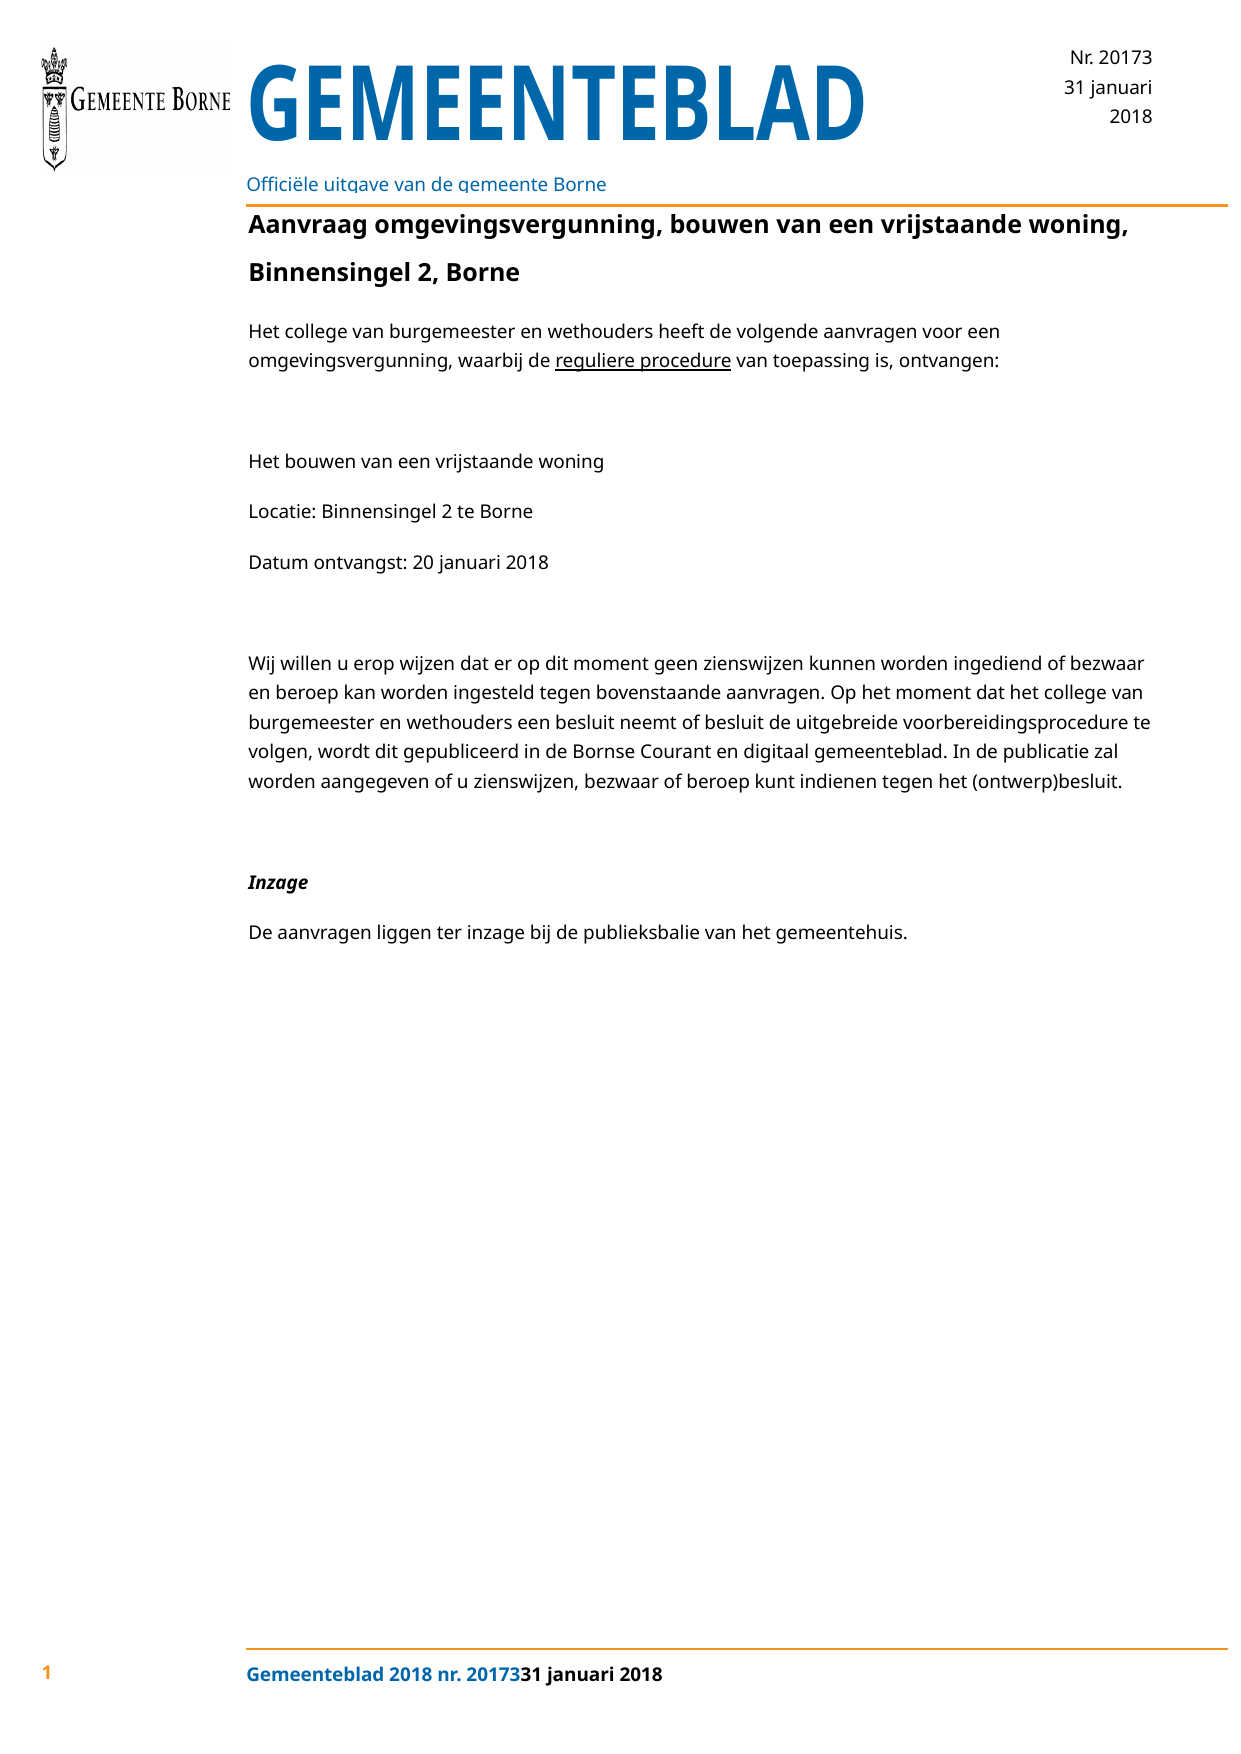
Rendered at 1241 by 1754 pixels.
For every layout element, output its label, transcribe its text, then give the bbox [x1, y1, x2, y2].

text De aanvragen liggen ter inzage bij de publieksbalie van het gemeentehuis. [248, 919, 1152, 945]
text Wij willen u erop wijzen dat er op dit moment geen zienswijzen kunnen worden ingediend of bezwaar en beroep kan worden ingesteld tegen bovenstaande aanvragen. Op het moment dat het college van burgemeester en wethouders een besluit neemt of besluit de uitgebreide voorbereidingsprocedure te volgen, wordt dit gepubliceerd in de Bornse Courant en digitaal gemeenteblad. In de publicatie zal worden aangegeven of u zienswijzen, bezwaar of beroep kunt indienen tegen het (ontwerp)besluit. [248, 650, 1152, 794]
text Het college van burgemeester en wethouders heeft de volgende aanvragen voor een omgevingsvergunning, waarbij de reguliere procedure van toepassing is, ontvangen: [248, 318, 1152, 373]
text Locatie: Binnensingel 2 te Borne [248, 499, 1152, 524]
text Aanvraag omgevingsvergunning, bouwen van een vrijstaande woning, Binnensingel 2, Borne [248, 207, 1152, 288]
text Het bouwen van een vrijstaande woning [248, 448, 1152, 474]
text Inzage [248, 869, 1152, 895]
picture [41, 47, 231, 172]
text Datum ontvangst: 20 januari 2018 [248, 549, 1152, 575]
